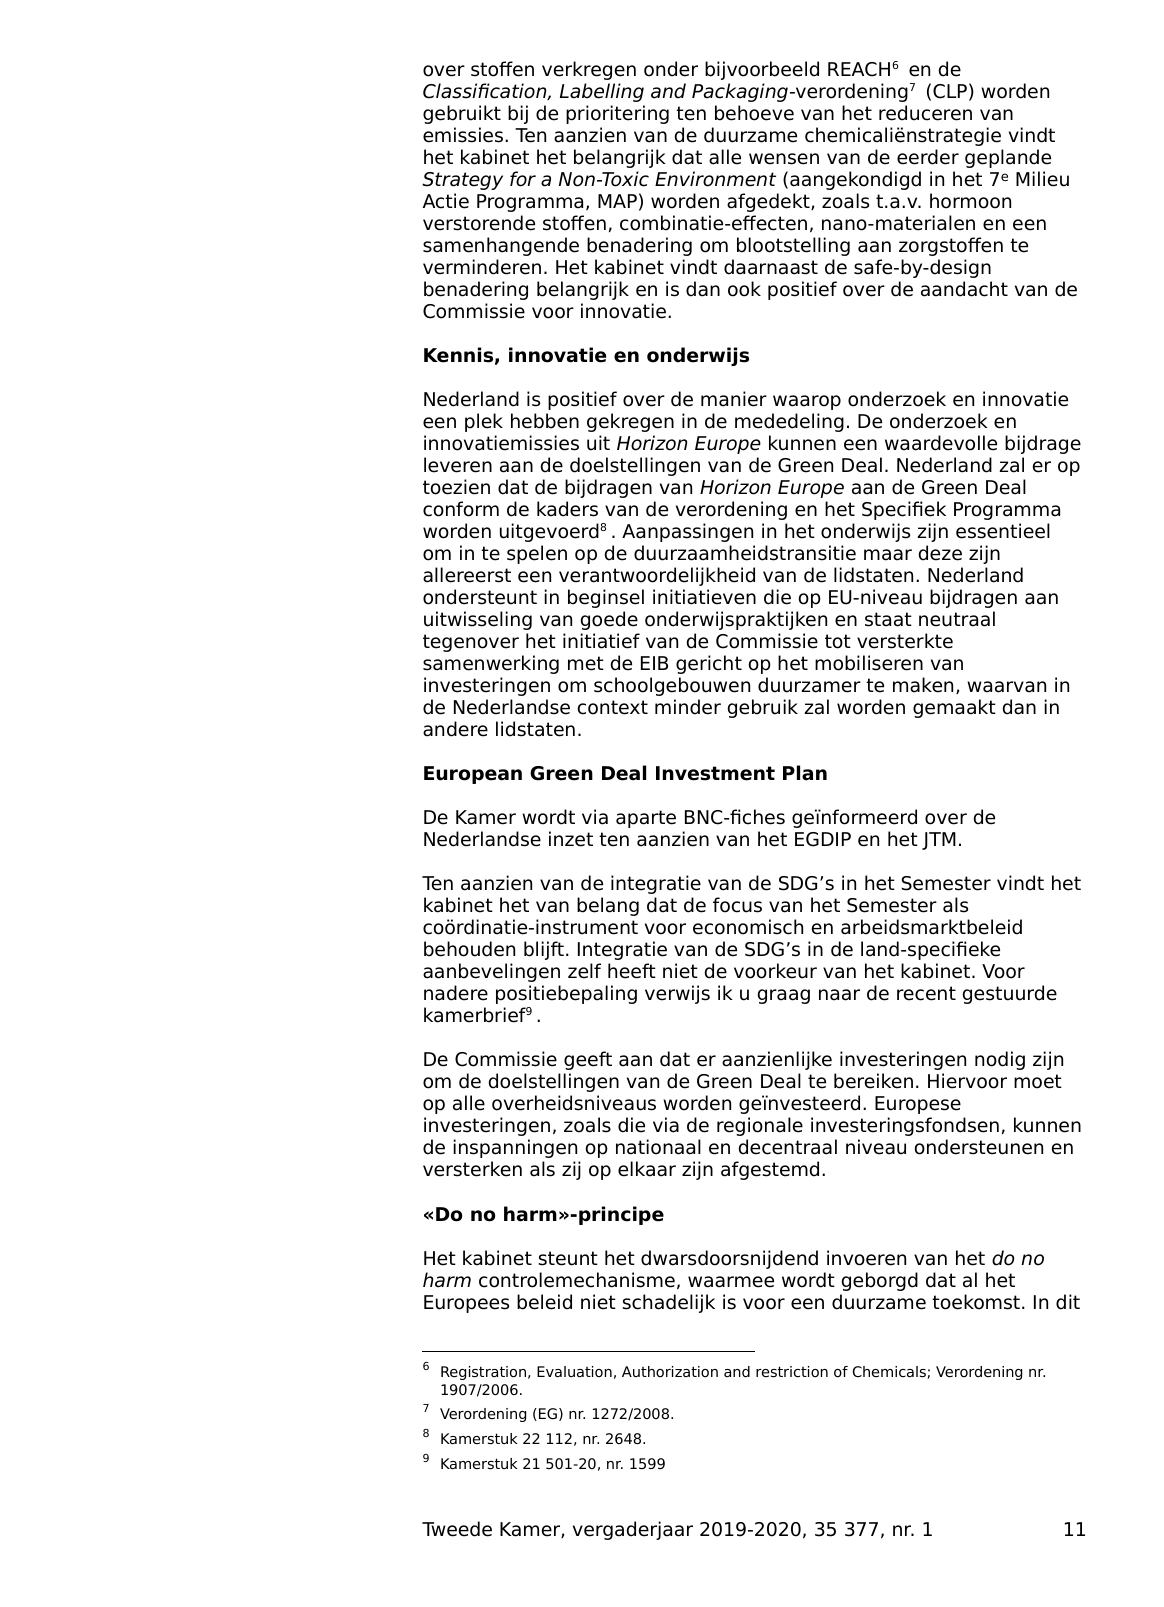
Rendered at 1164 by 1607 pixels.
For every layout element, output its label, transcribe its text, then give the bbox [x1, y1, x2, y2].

text Kamerstuk 22 112, nr. 2648. [422, 1427, 1087, 1449]
text Registration, Evaluation, Authorization and restriction of Chemicals; Verordening nr. 1907/2006. [422, 1360, 1087, 1399]
subtitle Kennis, innovatie en onderwijs [422, 345, 1087, 367]
text Verordening (EG) nr. 1272/2008. [422, 1402, 1087, 1424]
text Ten aanzien van de integratie van de SDG’s in het Semester vindt het kabinet het van belang dat de focus van het Semester als coördinatie-instrument voor economisch en arbeidsmarktbeleid behouden blijft. Integratie van de SDG’s in de land-specifieke aanbevelingen zelf heeft niet de voorkeur van het kabinet. Voor nadere positiebepaling verwijs ik u graag naar de recent gestuurde kamerbrief. [422, 873, 1087, 1027]
text over stoffen verkregen onder bijvoorbeeld REACH en de Classification, Labelling and Packaging-verordening (CLP) worden gebruikt bij de prioritering ten behoeve van het reduceren van emissies. Ten aanzien van de duurzame chemicaliënstrategie vindt het kabinet het belangrijk dat alle wensen van de eerder geplande Strategy for a Non-Toxic Environment (aangekondigd in het 7e Milieu Actie Programma, MAP) worden afgedekt, zoals t.a.v. hormoon verstorende stoffen, combinatie-effecten, nano-materialen en een samenhangende benadering om blootstelling aan zorgstoffen te verminderen. Het kabinet vindt daarnaast de safe-by-design benadering belangrijk en is dan ook positief over de aandacht van de Commissie voor innovatie. [422, 59, 1087, 323]
text Kamerstuk 21 501-20, nr. 1599 [422, 1452, 1087, 1474]
text Nederland is positief over de manier waarop onderzoek en innovatie een plek hebben gekregen in de mededeling. De onderzoek en innovatiemissies uit Horizon Europe kunnen een waardevolle bijdrage leveren aan de doelstellingen van de Green Deal. Nederland zal er op toezien dat de bijdragen van Horizon Europe aan de Green Deal conform de kaders van de verordening en het Specifiek Programma worden uitgevoerd. Aanpassingen in het onderwijs zijn essentieel om in te spelen op de duurzaamheidstransitie maar deze zijn allereerst een verantwoordelijkheid van de lidstaten. Nederland ondersteunt in beginsel initiatieven die op EU-niveau bijdragen aan uitwisseling van goede onderwijspraktijken en staat neutraal tegenover het initiatief van de Commissie tot versterkte samenwerking met de EIB gericht op het mobiliseren van investeringen om schoolgebouwen duurzamer te maken, waarvan in de Nederlandse context minder gebruik zal worden gemaakt dan in andere lidstaten. [422, 389, 1087, 741]
subtitle «Do no harm»-principe [422, 1203, 1087, 1225]
text De Commissie geeft aan dat er aanzienlijke investeringen nodig zijn om de doelstellingen van de Green Deal te bereiken. Hiervoor moet op alle overheidsniveaus worden geïnvesteerd. Europese investeringen, zoals die via de regionale investeringsfondsen, kunnen de inspanningen op nationaal en decentraal niveau ondersteunen en versterken als zij op elkaar zijn afgestemd. [422, 1049, 1087, 1181]
text Het kabinet steunt het dwarsdoorsnijdend invoeren van het do no harm controlemechanisme, waarmee wordt geborgd dat al het Europees beleid niet schadelijk is voor een duurzame toekomst. In dit [422, 1248, 1087, 1313]
subtitle European Green Deal Investment Plan [422, 763, 1087, 785]
text De Kamer wordt via aparte BNC-fiches geïnformeerd over de Nederlandse inzet ten aanzien van het EGDIP en het JTM. [422, 807, 1087, 851]
